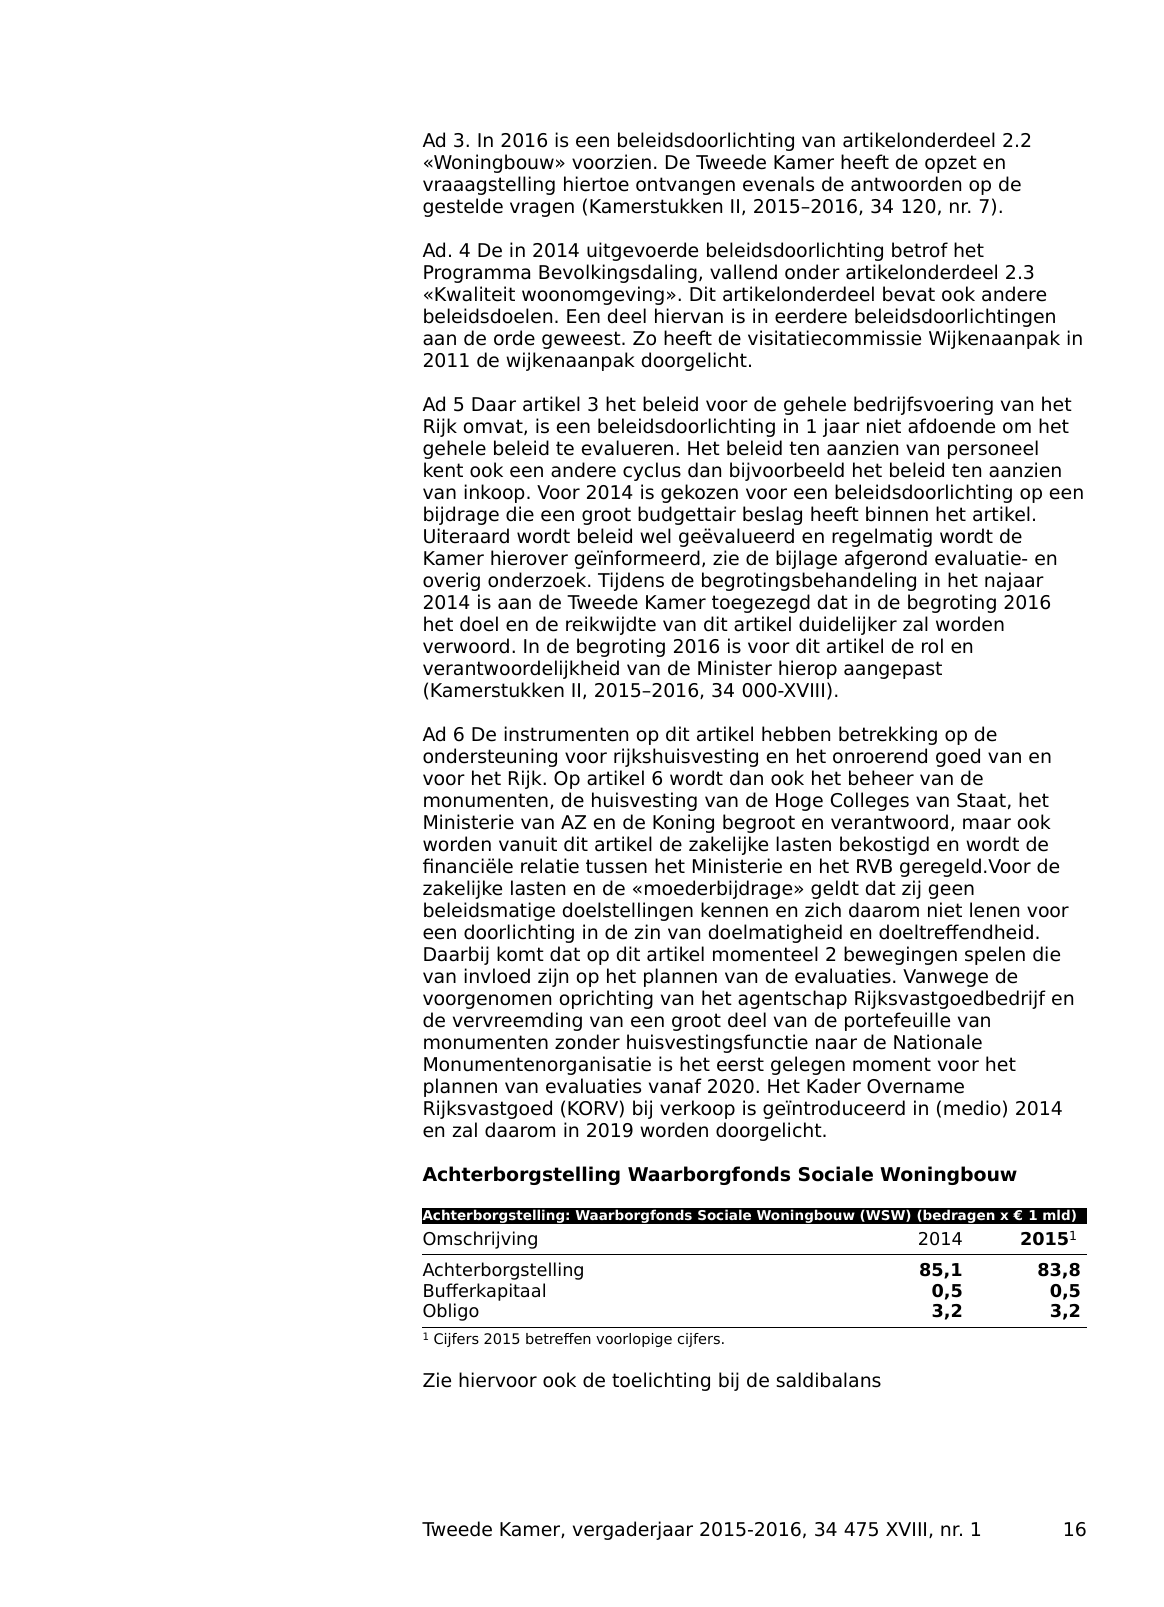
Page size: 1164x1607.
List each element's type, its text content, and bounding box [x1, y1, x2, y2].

table_cell 20151 [969, 1224, 1087, 1254]
table_header Achterborgstelling: Waarborgfonds Sociale Woningbouw (WSW) (bedragen x € 1 mld) [422, 1208, 1087, 1223]
text Ad. 4 De in 2014 uitgevoerde beleidsdoorlichting betrof het Programma Bevolkingsdaling, vallend onder artikelonderdeel 2.3 «Kwaliteit woonomgeving». Dit artikelonderdeel bevat ook andere beleidsdoelen. Een deel hiervan is in eerdere beleidsdoorlichtingen aan de orde geweest. Zo heeft de visitatiecommissie Wijkenaanpak in 2011 de wijkenaanpak doorgelicht. [422, 240, 1087, 372]
subtitle Achterborgstelling Waarborgfonds Sociale Woningbouw [422, 1164, 1087, 1186]
text Zie hiervoor ook de toelichting bij de saldibalans [422, 1370, 1087, 1392]
table_cell 85,1 [850, 1255, 968, 1281]
table_cell 0,5 [969, 1281, 1087, 1301]
text Ad 5 Daar artikel 3 het beleid voor de gehele bedrijfsvoering van het Rijk omvat, is een beleidsdoorlichting in 1 jaar niet afdoende om het gehele beleid te evalueren. Het beleid ten aanzien van personeel kent ook een andere cyclus dan bijvoorbeeld het beleid ten aanzien van inkoop. Voor 2014 is gekozen voor een beleidsdoorlichting op een bijdrage die een groot budgettair beslag heeft binnen het artikel. Uiteraard wordt beleid wel geëvalueerd en regelmatig wordt de Kamer hierover geïnformeerd, zie de bijlage afgerond evaluatie- en overig onderzoek. Tijdens de begrotingsbehandeling in het najaar 2014 is aan de Tweede Kamer toegezegd dat in de begroting 2016 het doel en de reikwijdte van dit artikel duidelijker zal worden verwoord. In de begroting 2016 is voor dit artikel de rol en verantwoordelijkheid van de Minister hierop aangepast (Kamerstukken II, 2015–2016, 34 000-XVIII). [422, 394, 1087, 702]
text Ad 6 De instrumenten op dit artikel hebben betrekking op de ondersteuning voor rijkshuisvesting en het onroerend goed van en voor het Rijk. Op artikel 6 wordt dan ook het beheer van de monumenten, de huisvesting van de Hoge Colleges van Staat, het Ministerie van AZ en de Koning begroot en verantwoord, maar ook worden vanuit dit artikel de zakelijke lasten bekostigd en wordt de financiële relatie tussen het Ministerie en het RVB geregeld.Voor de zakelijke lasten en de «moederbijdrage» geldt dat zij geen beleidsmatige doelstellingen kennen en zich daarom niet lenen voor een doorlichting in de zin van doelmatigheid en doeltreffendheid. Daarbij komt dat op dit artikel momenteel 2 bewegingen spelen die van invloed zijn op het plannen van de evaluaties. Vanwege de voorgenomen oprichting van het agentschap Rijksvastgoedbedrijf en de vervreemding van een groot deel van de portefeuille van monumenten zonder huisvestingsfunctie naar de Nationale Monumentenorganisatie is het eerst gelegen moment voor het plannen van evaluaties vanaf 2020. Het Kader Overname Rijksvastgoed (KORV) bij verkoop is geïntroduceerd in (medio) 2014 en zal daarom in 2019 worden doorgelicht. [422, 724, 1087, 1142]
table_cell Achterborgstelling [422, 1255, 850, 1281]
table_cell 2014 [850, 1224, 968, 1254]
table_cell 1 Cijfers 2015 betreffen voorlopige cijfers. [422, 1328, 1087, 1347]
table_cell Omschrijving [422, 1224, 850, 1254]
table_cell 3,2 [850, 1301, 968, 1327]
table_cell 0,5 [850, 1281, 968, 1301]
table_cell 3,2 [969, 1301, 1087, 1327]
table_cell Bufferkapitaal [422, 1281, 850, 1301]
table_cell Obligo [422, 1301, 850, 1327]
table_cell 83,8 [969, 1255, 1087, 1281]
text Ad 3. In 2016 is een beleidsdoorlichting van artikelonderdeel 2.2 «Woningbouw» voorzien. De Tweede Kamer heeft de opzet en vraaagstelling hiertoe ontvangen evenals de antwoorden op de gestelde vragen (Kamerstukken II, 2015–2016, 34 120, nr. 7). [422, 130, 1087, 218]
